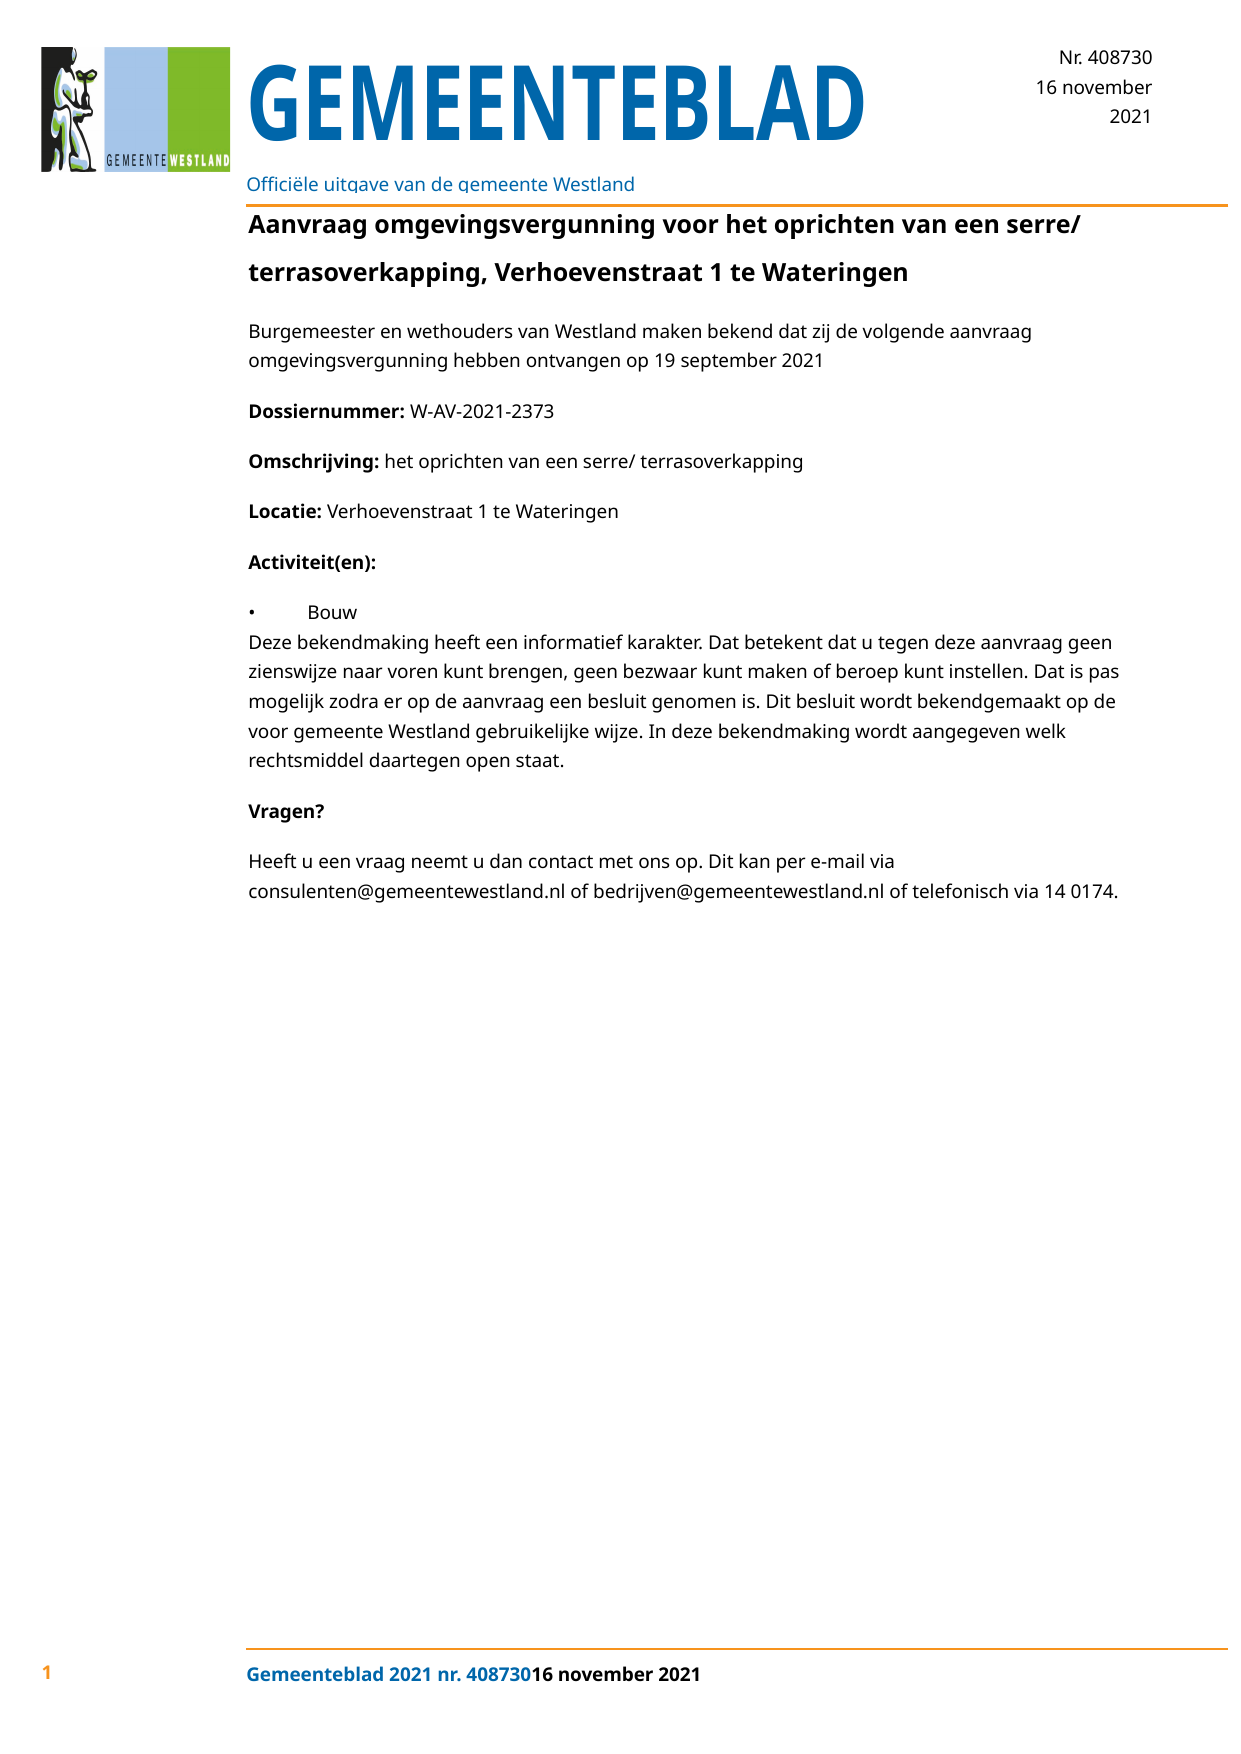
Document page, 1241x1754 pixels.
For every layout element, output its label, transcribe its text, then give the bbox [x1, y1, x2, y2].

text Deze bekendmaking heeft een informatief karakter. Dat betekent dat u tegen deze aanvraag geen zienswijze naar voren kunt brengen, geen bezwaar kunt maken of beroep kunt instellen. Dat is pas mogelijk zodra er op de aanvraag een besluit genomen is. Dit besluit wordt bekendgemaakt op de voor gemeente Westland gebruikelijke wijze. In deze bekendmaking wordt aangegeven welk rechtsmiddel daartegen open staat. [248, 629, 1152, 773]
picture [41, 47, 231, 172]
text Vragen? [248, 798, 1152, 824]
text Aanvraag omgevingsvergunning voor het oprichten van een serre/ terrasoverkapping, Verhoevenstraat 1 te Wateringen [248, 207, 1152, 288]
text Activiteit(en): [248, 549, 1152, 575]
text Locatie: Verhoevenstraat 1 te Wateringen [248, 499, 1152, 524]
text Burgemeester en wethouders van Westland maken bekend dat zij de volgende aanvraag omgevingsvergunning hebben ontvangen op 19 september 2021 [248, 318, 1152, 373]
text Omschrijving: het oprichten van een serre/ terrasoverkapping [248, 448, 1152, 474]
text Heeft u een vraag neemt u dan contact met ons op. Dit kan per e-mail via consulenten@gemeentewestland.nl of bedrijven@gemeentewestland.nl of telefonisch via 14 0174. [248, 848, 1152, 904]
list Bouw [248, 599, 1152, 625]
text Dossiernummer: W-AV-2021-2373 [248, 398, 1152, 424]
